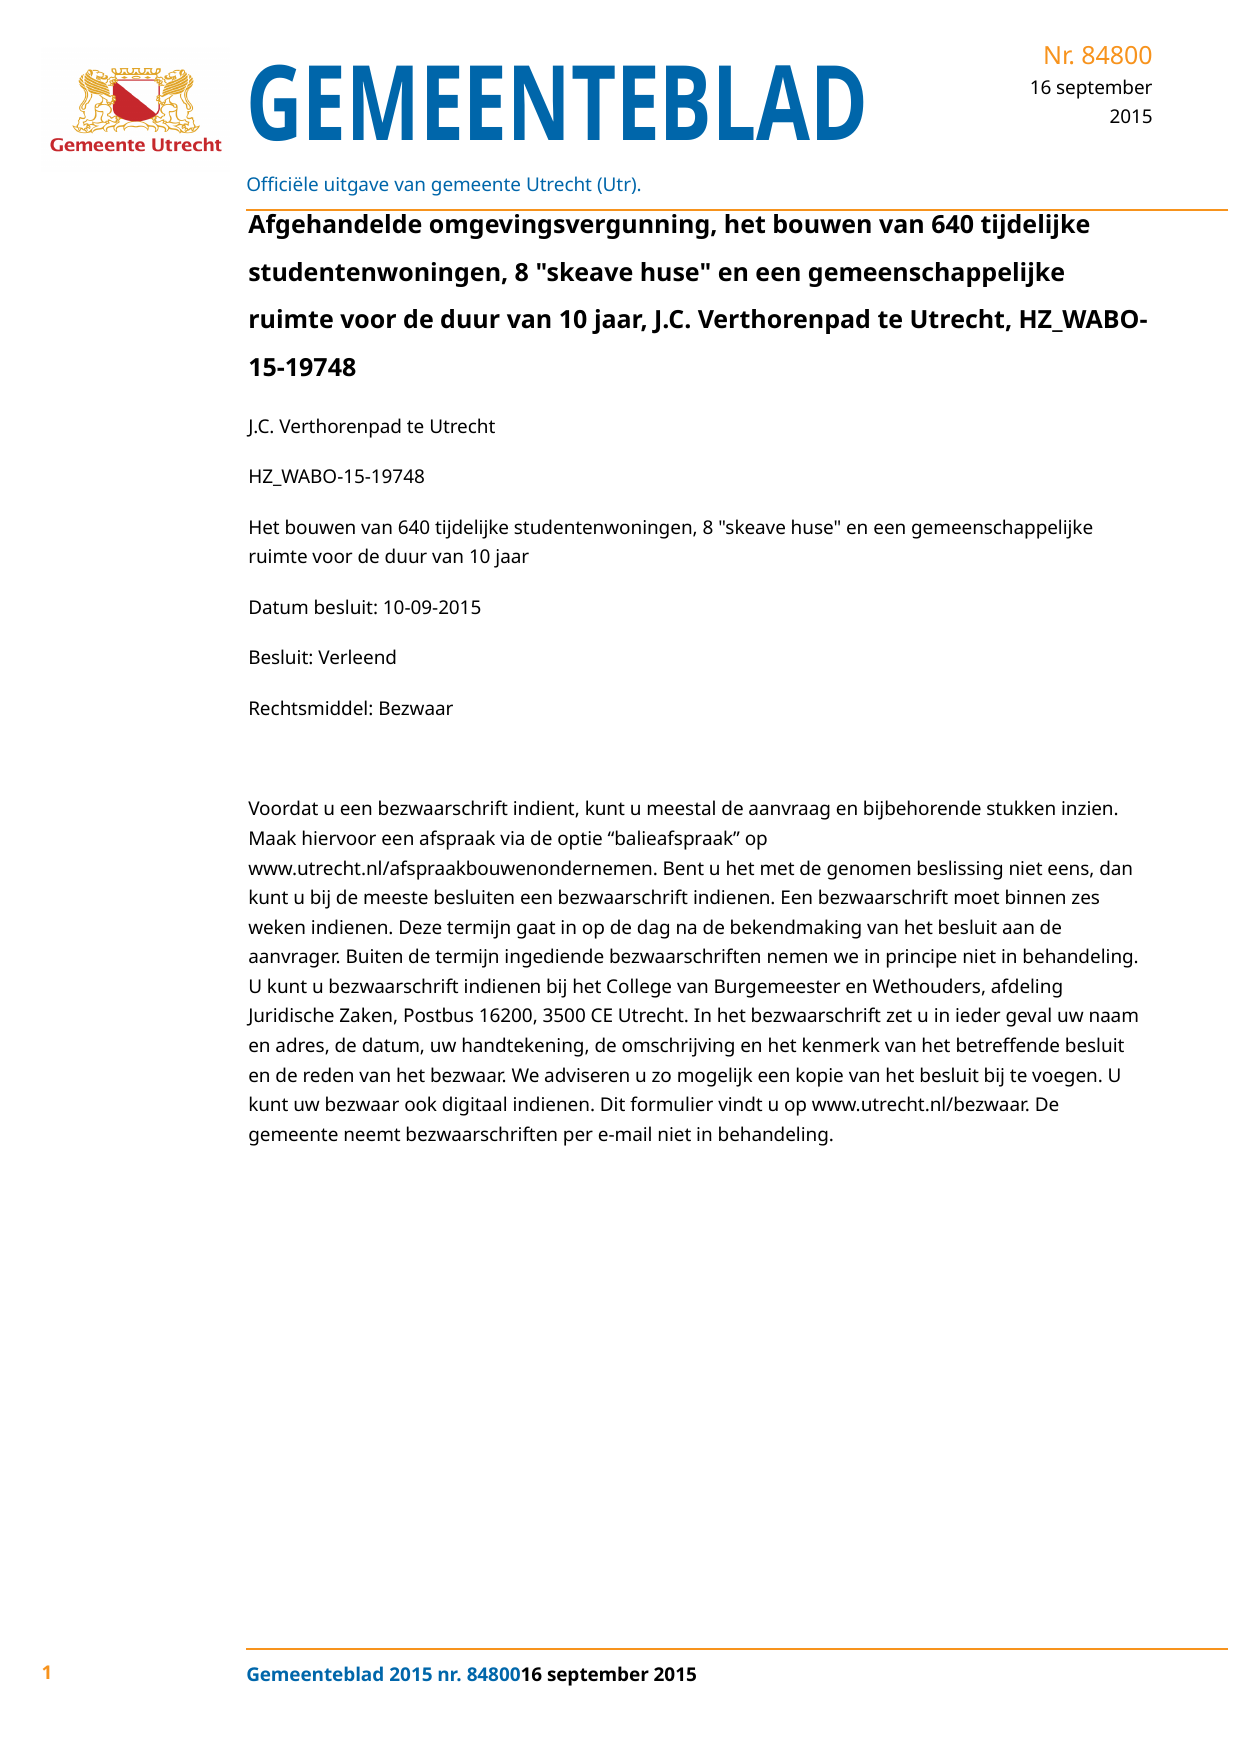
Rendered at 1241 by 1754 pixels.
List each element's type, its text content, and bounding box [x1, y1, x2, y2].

text Besluit: Verleend [248, 644, 1152, 670]
text Voordat u een bezwaarschrift indient, kunt u meestal de aanvraag en bijbehorende stukken inzien. Maak hiervoor een afspraak via de optie “balieafspraak” op www.utrecht.nl/afspraakbouwenondernemen. Bent u het met de genomen beslissing niet eens, dan kunt u bij de meeste besluiten een bezwaarschrift indienen. Een bezwaarschrift moet binnen zes weken indienen. Deze termijn gaat in op de dag na de bekendmaking van het besluit aan de aanvrager. Buiten de termijn ingediende bezwaarschriften nemen we in principe niet in behandeling. U kunt u bezwaarschrift indienen bij het College van Burgemeester en Wethouders, afdeling Juridische Zaken, Postbus 16200, 3500 CE Utrecht. In het bezwaarschrift zet u in ieder geval uw naam en adres, de datum, uw handtekening, de omschrijving en het kenmerk van het betreffende besluit en de reden van het bezwaar. We adviseren u zo mogelijk een kopie van het besluit bij te voegen. U kunt uw bezwaar ook digitaal indienen. Dit formulier vindt u op www.utrecht.nl/bezwaar. De gemeente neemt bezwaarschriften per e-mail niet in behandeling. [248, 796, 1152, 1147]
text J.C. Verthorenpad te Utrecht [248, 413, 1152, 439]
text Datum besluit: 10-09-2015 [248, 594, 1152, 620]
picture [41, 47, 231, 172]
text Rechtsmiddel: Bezwaar [248, 695, 1152, 721]
text HZ_WABO-15-19748 [248, 463, 1152, 489]
text Afgehandelde omgevingsvergunning, het bouwen van 640 tijdelijke studentenwoningen, 8 "skeave huse" en een gemeenschappelijke ruimte voor de duur van 10 jaar, J.C. Verthorenpad te Utrecht, HZ_WABO-15-19748 [248, 211, 1152, 384]
text Het bouwen van 640 tijdelijke studentenwoningen, 8 "skeave huse" en een gemeenschappelijke ruimte voor de duur van 10 jaar [248, 514, 1152, 569]
